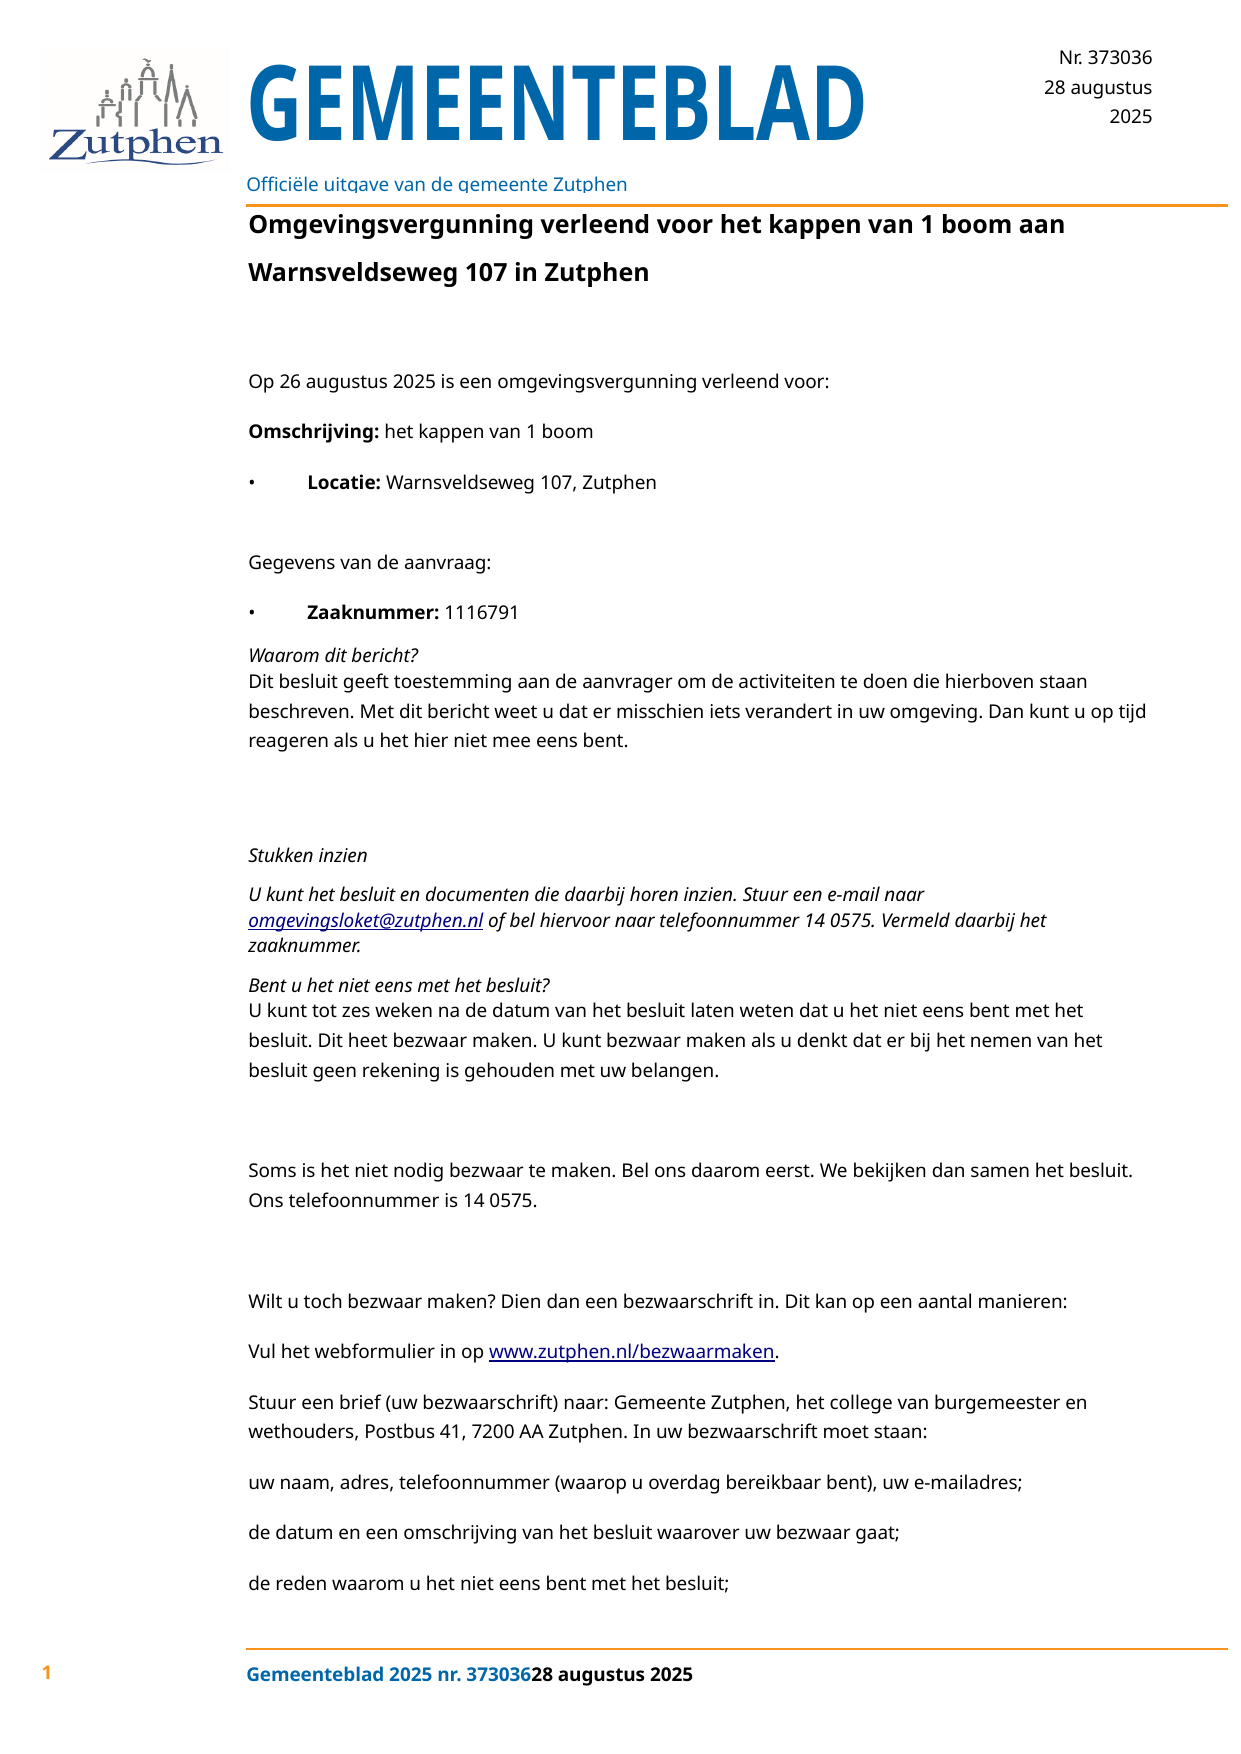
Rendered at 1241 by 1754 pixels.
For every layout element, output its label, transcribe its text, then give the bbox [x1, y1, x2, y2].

list Locatie: Warnsveldseweg 107, Zutphen [248, 469, 1152, 495]
text Vul het webformulier in op www.zutphen.nl/bezwaarmaken. [248, 1338, 1152, 1364]
text Dit besluit geeft toestemming aan de aanvrager om de activiteiten te doen die hierboven staan beschreven. Met dit bericht weet u dat er misschien iets verandert in uw omgeving. Dan kunt u op tijd reageren als u het hier niet mee eens bent. [248, 668, 1152, 753]
text Stukken inzien [248, 842, 1152, 868]
text de datum en een omschrijving van het besluit waarover uw bezwaar gaat; [248, 1519, 1152, 1545]
text Gegevens van de aanvraag: [248, 549, 1152, 575]
text U kunt tot zes weken na de datum van het besluit laten weten dat u het niet eens bent met het besluit. Dit heet bezwaar maken. U kunt bezwaar maken als u denkt dat er bij het nemen van het besluit geen rekening is gehouden met uw belangen. [248, 998, 1152, 1083]
text Omgevingsvergunning verleend voor het kappen van 1 boom aan Warnsveldseweg 107 in Zutphen [248, 207, 1152, 288]
text Bent u het niet eens met het besluit? [248, 972, 1152, 998]
text uw naam, adres, telefoonnummer (waarop u overdag bereikbaar bent), uw e-mailadres; [248, 1469, 1152, 1495]
text de reden waarom u het niet eens bent met het besluit; [248, 1570, 1152, 1596]
text Soms is het niet nodig bezwaar te maken. Bel ons daarom eerst. We bekijken dan samen het besluit. Ons telefoonnummer is 14 0575. [248, 1158, 1152, 1213]
text Op 26 augustus 2025 is een omgevingsvergunning verleend voor: [248, 368, 1152, 394]
list Zaaknummer: 1116791 [248, 599, 1152, 625]
text Stuur een brief (uw bezwaarschrift) naar: Gemeente Zutphen, het college van burgemeester en wethouders, Postbus 41, 7200 AA Zutphen. In uw bezwaarschrift moet staan: [248, 1389, 1152, 1444]
text Waarom dit bericht? [248, 643, 1152, 668]
text U kunt het besluit en documenten die daarbij horen inzien. Stuur een e-mail naar omgevingsloket@zutphen.nl of bel hiervoor naar telefoonnummer 14 0575. Vermeld daarbij het zaaknummer. [248, 881, 1152, 958]
text Omschrijving: het kappen van 1 boom [248, 419, 1152, 444]
picture [41, 47, 231, 172]
text Wilt u toch bezwaar maken? Dien dan een bezwaarschrift in. Dit kan op een aantal manieren: [248, 1288, 1152, 1314]
